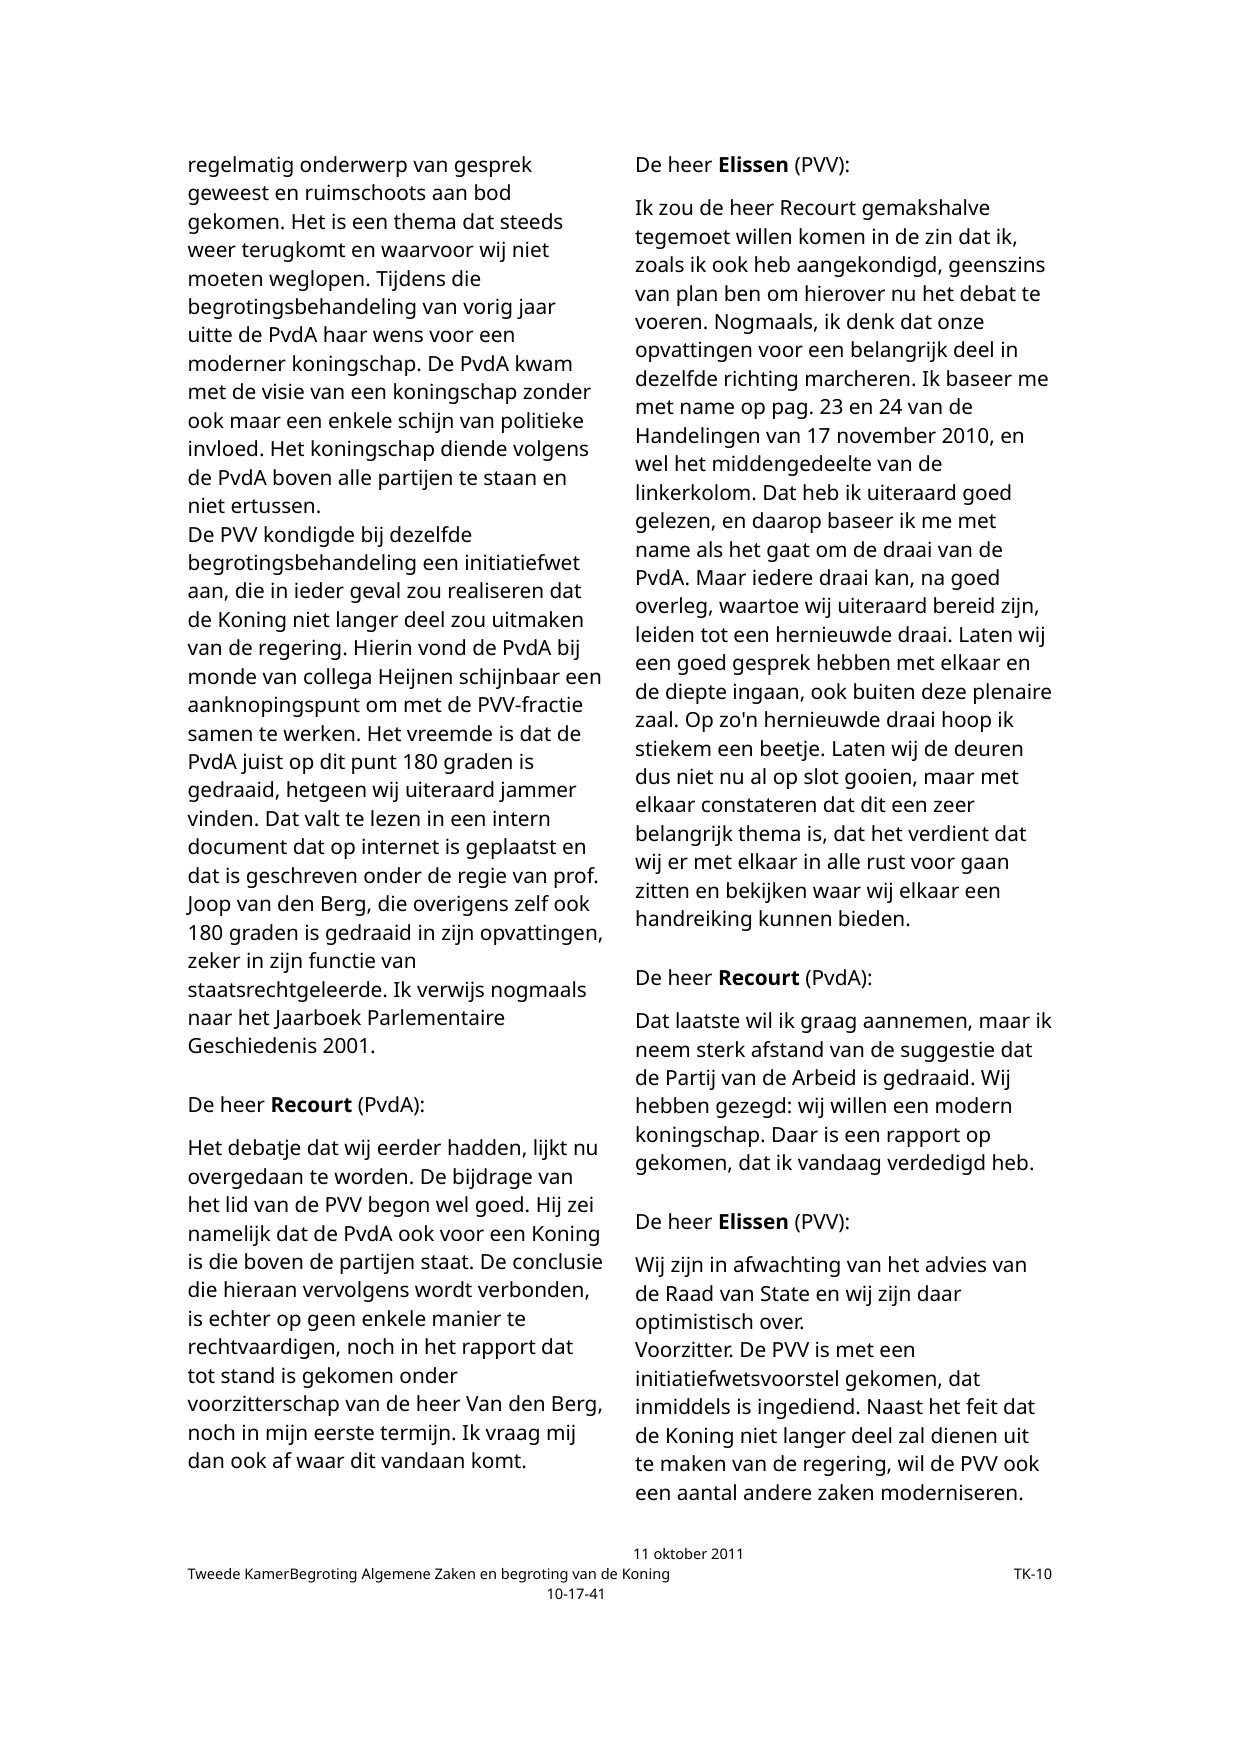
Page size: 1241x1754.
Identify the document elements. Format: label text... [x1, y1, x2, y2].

text De heer Recourt (PvdA): [187, 1090, 605, 1118]
text De PVV kondigde bij dezelfde begrotingsbehandeling een initiatiefwet aan, die in ieder geval zou realiseren dat de Koning niet langer deel zou uitmaken van de regering. Hierin vond de PvdA bij monde van collega Heijnen schijnbaar een aanknopingspunt om met de PVV-fractie samen te werken. Het vreemde is dat de PvdA juist op dit punt 180 graden is gedraaid, hetgeen wij uiteraard jammer vinden. Dat valt te lezen in een intern document dat op internet is geplaatst en dat is geschreven onder de regie van prof. Joop van den Berg, die overigens zelf ook 180 graden is gedraaid in zijn opvattingen, zeker in zijn functie van staatsrechtgeleerde. Ik verwijs nogmaals naar het Jaarboek Parlementaire Geschiedenis 2001. [187, 520, 605, 1060]
text De heer Recourt (PvdA): [635, 963, 1053, 991]
text Voorzitter. De PVV is met een initiatiefwetsvoorstel gekomen, dat inmiddels is ingediend. Naast het feit dat de Koning niet langer deel zal dienen uit te maken van de regering, wil de PVV ook een aantal andere zaken moderniseren. [635, 1336, 1053, 1506]
text Ik zou de heer Recourt gemakshalve tegemoet willen komen in de zin dat ik, zoals ik ook heb aangekondigd, geenszins van plan ben om hierover nu het debat te voeren. Nogmaals, ik denk dat onze opvattingen voor een belangrijk deel in dezelfde richting marcheren. Ik baseer me met name op pag. 23 en 24 van de Handelingen van 17 november 2010, en wel het middengedeelte van de linkerkolom. Dat heb ik uiteraard goed gelezen, en daarop baseer ik me met name als het gaat om de draai van de PvdA. Maar iedere draai kan, na goed overleg, waartoe wij uiteraard bereid zijn, leiden tot een hernieuwde draai. Laten wij een goed gesprek hebben met elkaar en de diepte ingaan, ook buiten deze plenaire zaal. Op zo'n hernieuwde draai hoop ik stiekem een beetje. Laten wij de deuren dus niet nu al op slot gooien, maar met elkaar constateren dat dit een zeer belangrijk thema is, dat het verdient dat wij er met elkaar in alle rust voor gaan zitten en bekijken waar wij elkaar een handreiking kunnen bieden. [635, 193, 1053, 933]
text regelmatig onderwerp van gesprek geweest en ruimschoots aan bod gekomen. Het is een thema dat steeds weer terugkomt en waarvoor wij niet moeten weglopen. Tijdens die begrotingsbehandeling van vorig jaar uitte de PvdA haar wens voor een moderner koningschap. De PvdA kwam met de visie van een koningschap zonder ook maar een enkele schijn van politieke invloed. Het koningschap diende volgens de PvdA boven alle partijen te staan en niet ertussen. [187, 150, 605, 520]
text Wij zijn in afwachting van het advies van de Raad van State en wij zijn daar optimistisch over. [635, 1250, 1053, 1336]
text Het debatje dat wij eerder hadden, lijkt nu overgedaan te worden. De bijdrage van het lid van de PVV begon wel goed. Hij zei namelijk dat de PvdA ook voor een Koning is die boven de partijen staat. De conclusie die hieraan vervolgens wordt verbonden, is echter op geen enkele manier te rechtvaardigen, noch in het rapport dat tot stand is gekomen onder voorzitterschap van de heer Van den Berg, noch in mijn eerste termijn. Ik vraag mij dan ook af waar dit vandaan komt. [187, 1133, 605, 1475]
text Dat laatste wil ik graag aannemen, maar ik neem sterk afstand van de suggestie dat de Partij van de Arbeid is gedraaid. Wij hebben gezegd: wij willen een modern koningschap. Daar is een rapport op gekomen, dat ik vandaag verdedigd heb. [635, 1006, 1053, 1177]
text De heer Elissen (PVV): [635, 1207, 1053, 1235]
text De heer Elissen (PVV): [635, 150, 1053, 178]
